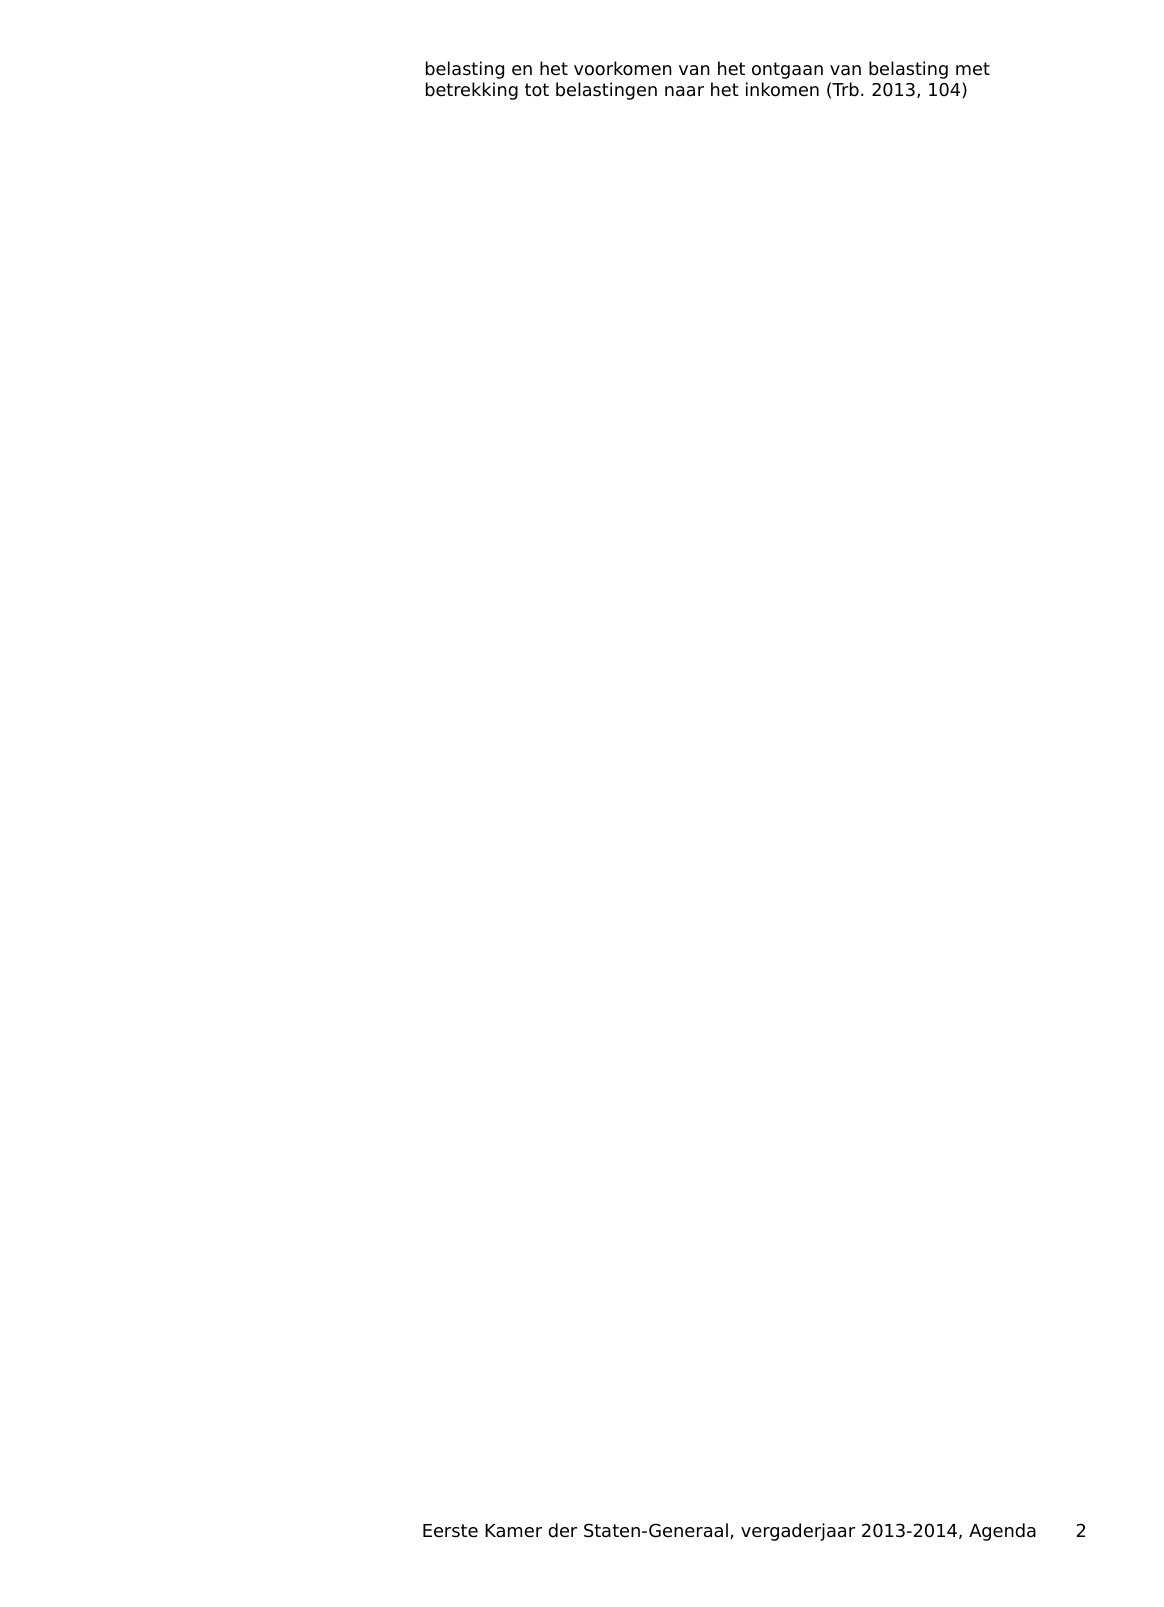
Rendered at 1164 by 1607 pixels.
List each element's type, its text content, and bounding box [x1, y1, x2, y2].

table_cell [401, 59, 418, 100]
table_cell [77, 59, 401, 100]
table_cell belasting en het voorkomen van het ontgaan van belasting met betrekking tot belastingen naar het inkomen (Trb. 2013, 104) [418, 59, 1087, 100]
